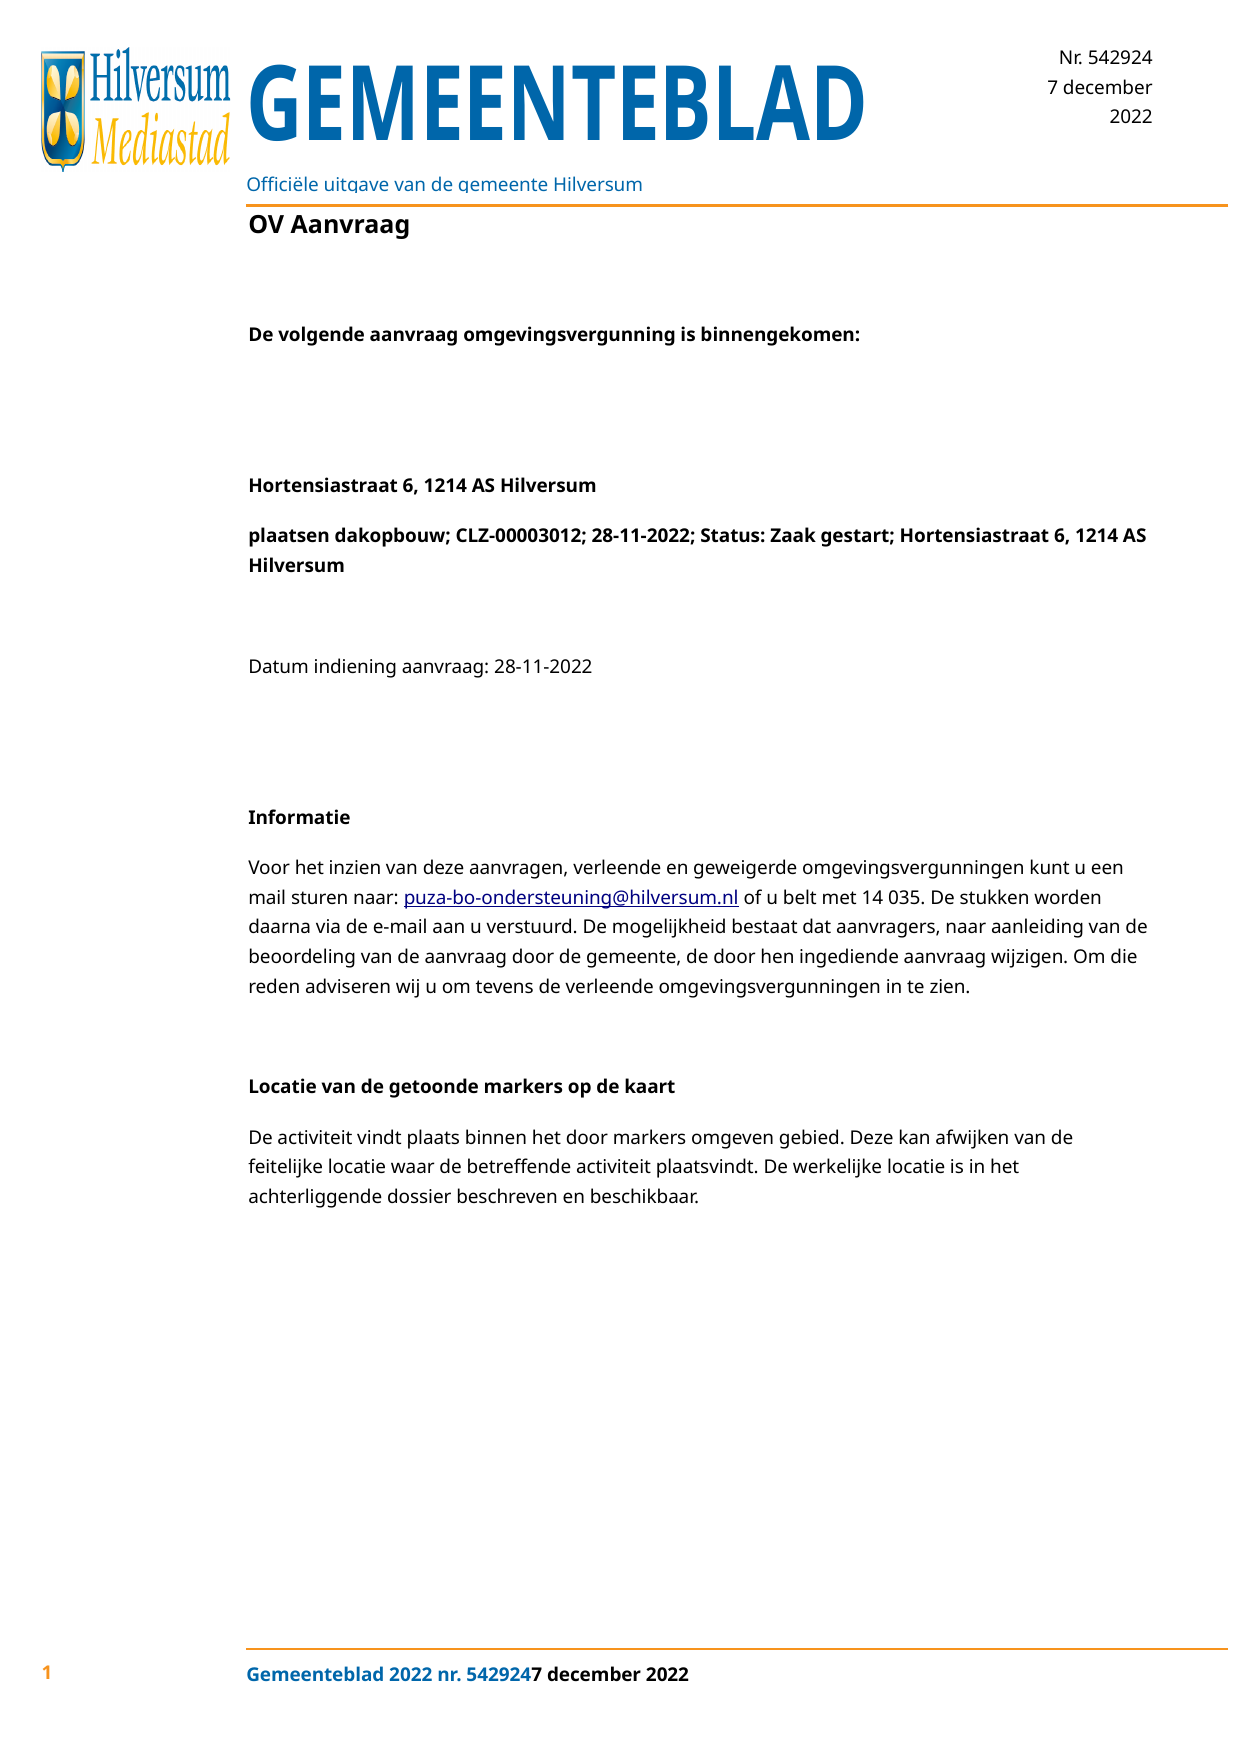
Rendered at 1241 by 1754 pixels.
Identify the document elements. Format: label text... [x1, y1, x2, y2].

text Voor het inzien van deze aanvragen, verleende en geweigerde omgevingsvergunningen kunt u een mail sturen naar: puza-bo-ondersteuning@hilversum.nl of u belt met 14 035. De stukken worden daarna via de e-mail aan u verstuurd. De mogelijkheid bestaat dat aanvragers, naar aanleiding van de beoordeling van de aanvraag door de gemeente, de door hen ingediende aanvraag wijzigen. Om die reden adviseren wij u om tevens de verleende omgevingsvergunningen in te zien. [248, 854, 1152, 998]
picture [41, 47, 231, 172]
text plaatsen dakopbouw; CLZ-00003012; 28-11-2022; Status: Zaak gestart; Hortensiastraat 6, 1214 AS Hilversum [248, 522, 1152, 578]
text Locatie van de getoonde markers op de kaart [248, 1074, 1152, 1099]
text OV Aanvraag [248, 207, 1152, 241]
text De activiteit vindt plaats binnen het door markers omgeven gebied. Deze kan afwijken van de feitelijke locatie waar de betreffende activiteit plaatsvindt. De werkelijke locatie is in het achterliggende dossier beschreven en beschikbaar. [248, 1124, 1152, 1209]
text De volgende aanvraag omgevingsvergunning is binnengekomen: [248, 321, 1152, 346]
text Informatie [248, 804, 1152, 830]
text Datum indiening aanvraag: 28-11-2022 [248, 653, 1152, 678]
text Hortensiastraat 6, 1214 AS Hilversum [248, 472, 1152, 498]
